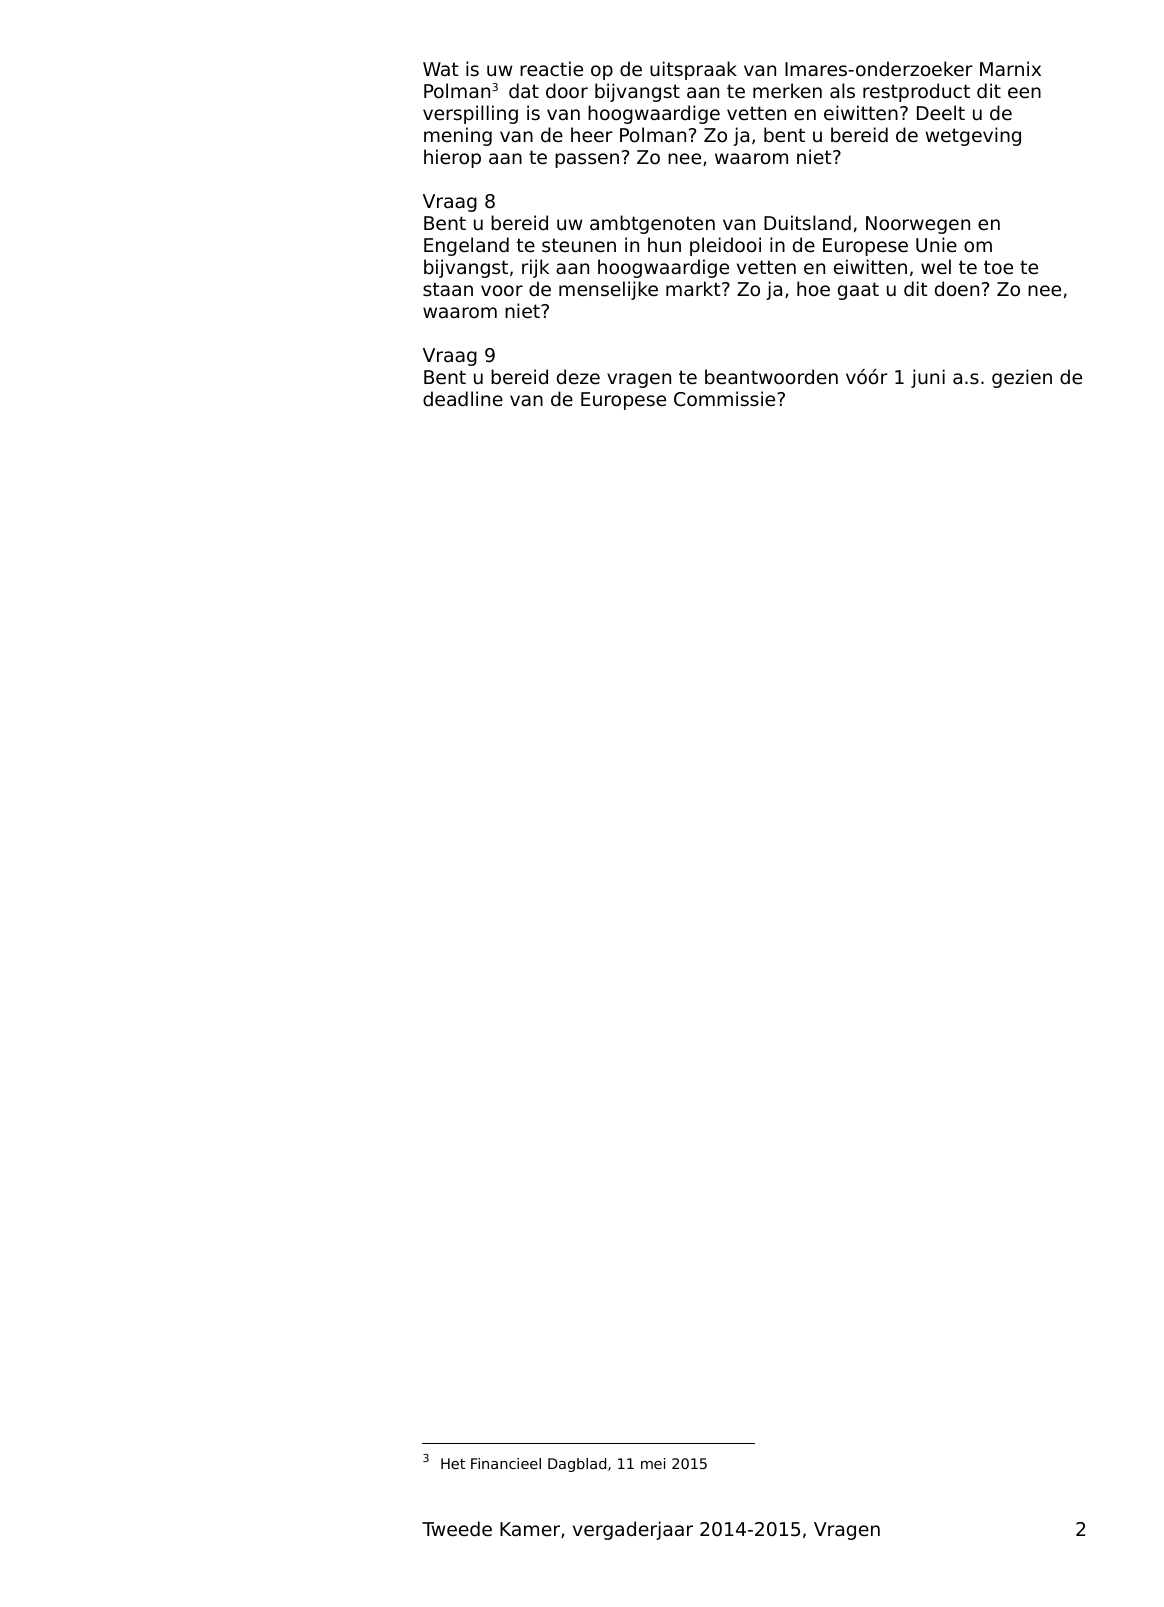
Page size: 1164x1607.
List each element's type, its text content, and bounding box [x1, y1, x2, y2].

text Het Financieel Dagblad, 11 mei 2015 [422, 1452, 1087, 1474]
text Wat is uw reactie op de uitspraak van Imares-onderzoeker Marnix Polman dat door bijvangst aan te merken als restproduct dit een verspilling is van hoogwaardige vetten en eiwitten? Deelt u de mening van de heer Polman? Zo ja, bent u bereid de wetgeving hierop aan te passen? Zo nee, waarom niet? [422, 59, 1087, 169]
text Vraag 9 [422, 345, 1087, 367]
text Bent u bereid uw ambtgenoten van Duitsland, Noorwegen en Engeland te steunen in hun pleidooi in de Europese Unie om bijvangst, rijk aan hoogwaardige vetten en eiwitten, wel te toe te staan voor de menselijke markt? Zo ja, hoe gaat u dit doen? Zo nee, waarom niet? [422, 213, 1087, 323]
text Bent u bereid deze vragen te beantwoorden vóór 1 juni a.s. gezien de deadline van de Europese Commissie? [422, 367, 1087, 411]
text Vraag 8 [422, 191, 1087, 213]
